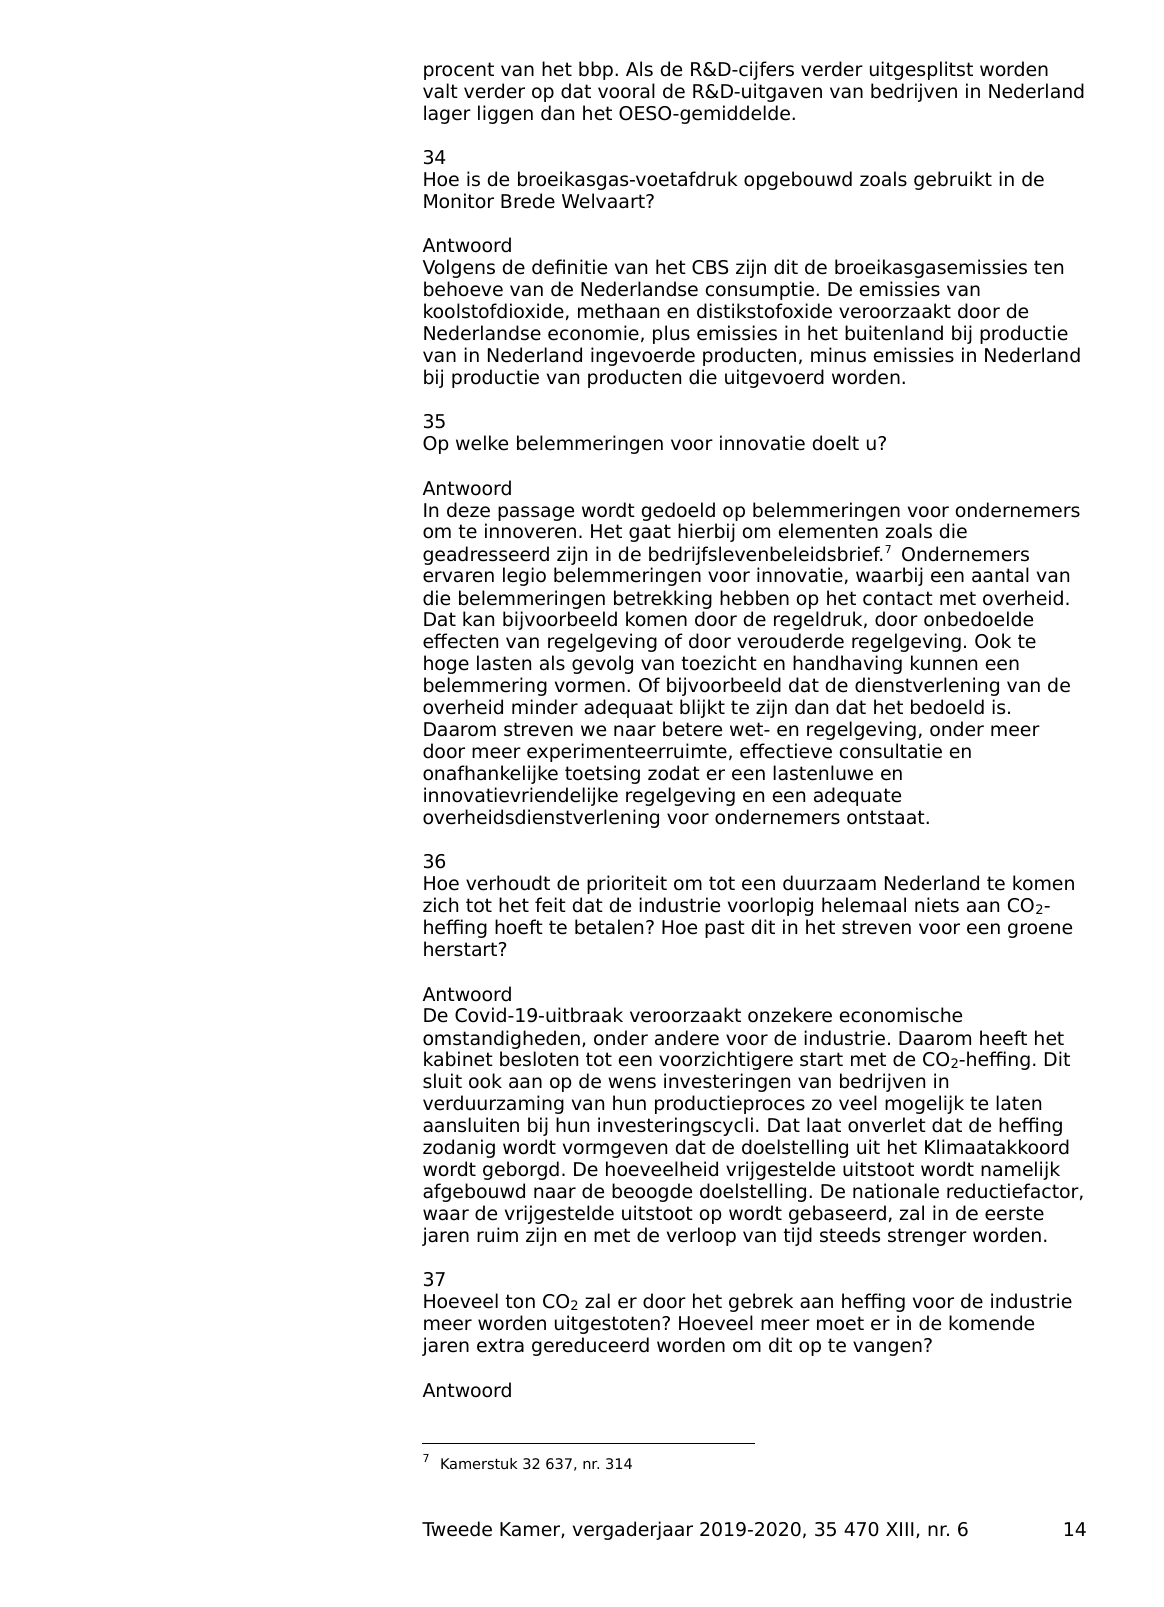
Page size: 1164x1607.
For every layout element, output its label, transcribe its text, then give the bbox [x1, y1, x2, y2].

text Antwoord [422, 477, 1087, 499]
text 37 [422, 1269, 1087, 1291]
text De Covid-19-uitbraak veroorzaakt onzekere economische omstandigheden, onder andere voor de industrie. Daarom heeft het kabinet besloten tot een voorzichtigere start met de CO2-heffing. Dit sluit ook aan op de wens investeringen van bedrijven in verduurzaming van hun productieproces zo veel mogelijk te laten aansluiten bij hun investeringscycli. Dat laat onverlet dat de heffing zodanig wordt vormgeven dat de doelstelling uit het Klimaatakkoord wordt geborgd. De hoeveelheid vrijgestelde uitstoot wordt namelijk afgebouwd naar de beoogde doelstelling. De nationale reductiefactor, waar de vrijgestelde uitstoot op wordt gebaseerd, zal in de eerste jaren ruim zijn en met de verloop van tijd steeds strenger worden. [422, 1005, 1087, 1247]
text 34 [422, 147, 1087, 169]
text Antwoord [422, 1379, 1087, 1401]
text Kamerstuk 32 637, nr. 314 [422, 1452, 1087, 1474]
text Volgens de definitie van het CBS zijn dit de broeikasgasemissies ten behoeve van de Nederlandse consumptie. De emissies van koolstofdioxide, methaan en distikstofoxide veroorzaakt door de Nederlandse economie, plus emissies in het buitenland bij productie van in Nederland ingevoerde producten, minus emissies in Nederland bij productie van producten die uitgevoerd worden. [422, 257, 1087, 389]
text Hoe is de broeikasgas-voetafdruk opgebouwd zoals gebruikt in de Monitor Brede Welvaart? [422, 169, 1087, 213]
text Hoeveel ton CO2 zal er door het gebrek aan heffing voor de industrie meer worden uitgestoten? Hoeveel meer moet er in de komende jaren extra gereduceerd worden om dit op te vangen? [422, 1291, 1087, 1357]
text In deze passage wordt gedoeld op belemmeringen voor ondernemers om te innoveren. Het gaat hierbij om elementen zoals die geadresseerd zijn in de bedrijfslevenbeleidsbrief. Ondernemers ervaren legio belemmeringen voor innovatie, waarbij een aantal van die belemmeringen betrekking hebben op het contact met overheid. Dat kan bijvoorbeeld komen door de regeldruk, door onbedoelde effecten van regelgeving of door verouderde regelgeving. Ook te hoge lasten als gevolg van toezicht en handhaving kunnen een belemmering vormen. Of bijvoorbeeld dat de dienstverlening van de overheid minder adequaat blijkt te zijn dan dat het bedoeld is. Daarom streven we naar betere wet- en regelgeving, onder meer door meer experimenteerruimte, effectieve consultatie en onafhankelijke toetsing zodat er een lastenluwe en innovatievriendelijke regelgeving en een adequate overheidsdienstverlening voor ondernemers ontstaat. [422, 499, 1087, 829]
text Hoe verhoudt de prioriteit om tot een duurzaam Nederland te komen zich tot het feit dat de industrie voorlopig helemaal niets aan CO2-heffing hoeft te betalen? Hoe past dit in het streven voor een groene herstart? [422, 873, 1087, 961]
text Antwoord [422, 983, 1087, 1005]
text Antwoord [422, 235, 1087, 257]
text 36 [422, 851, 1087, 873]
text Op welke belemmeringen voor innovatie doelt u? [422, 433, 1087, 455]
text 35 [422, 411, 1087, 433]
text procent van het bbp. Als de R&D-cijfers verder uitgesplitst worden valt verder op dat vooral de R&D-uitgaven van bedrijven in Nederland lager liggen dan het OESO-gemiddelde. [422, 59, 1087, 125]
